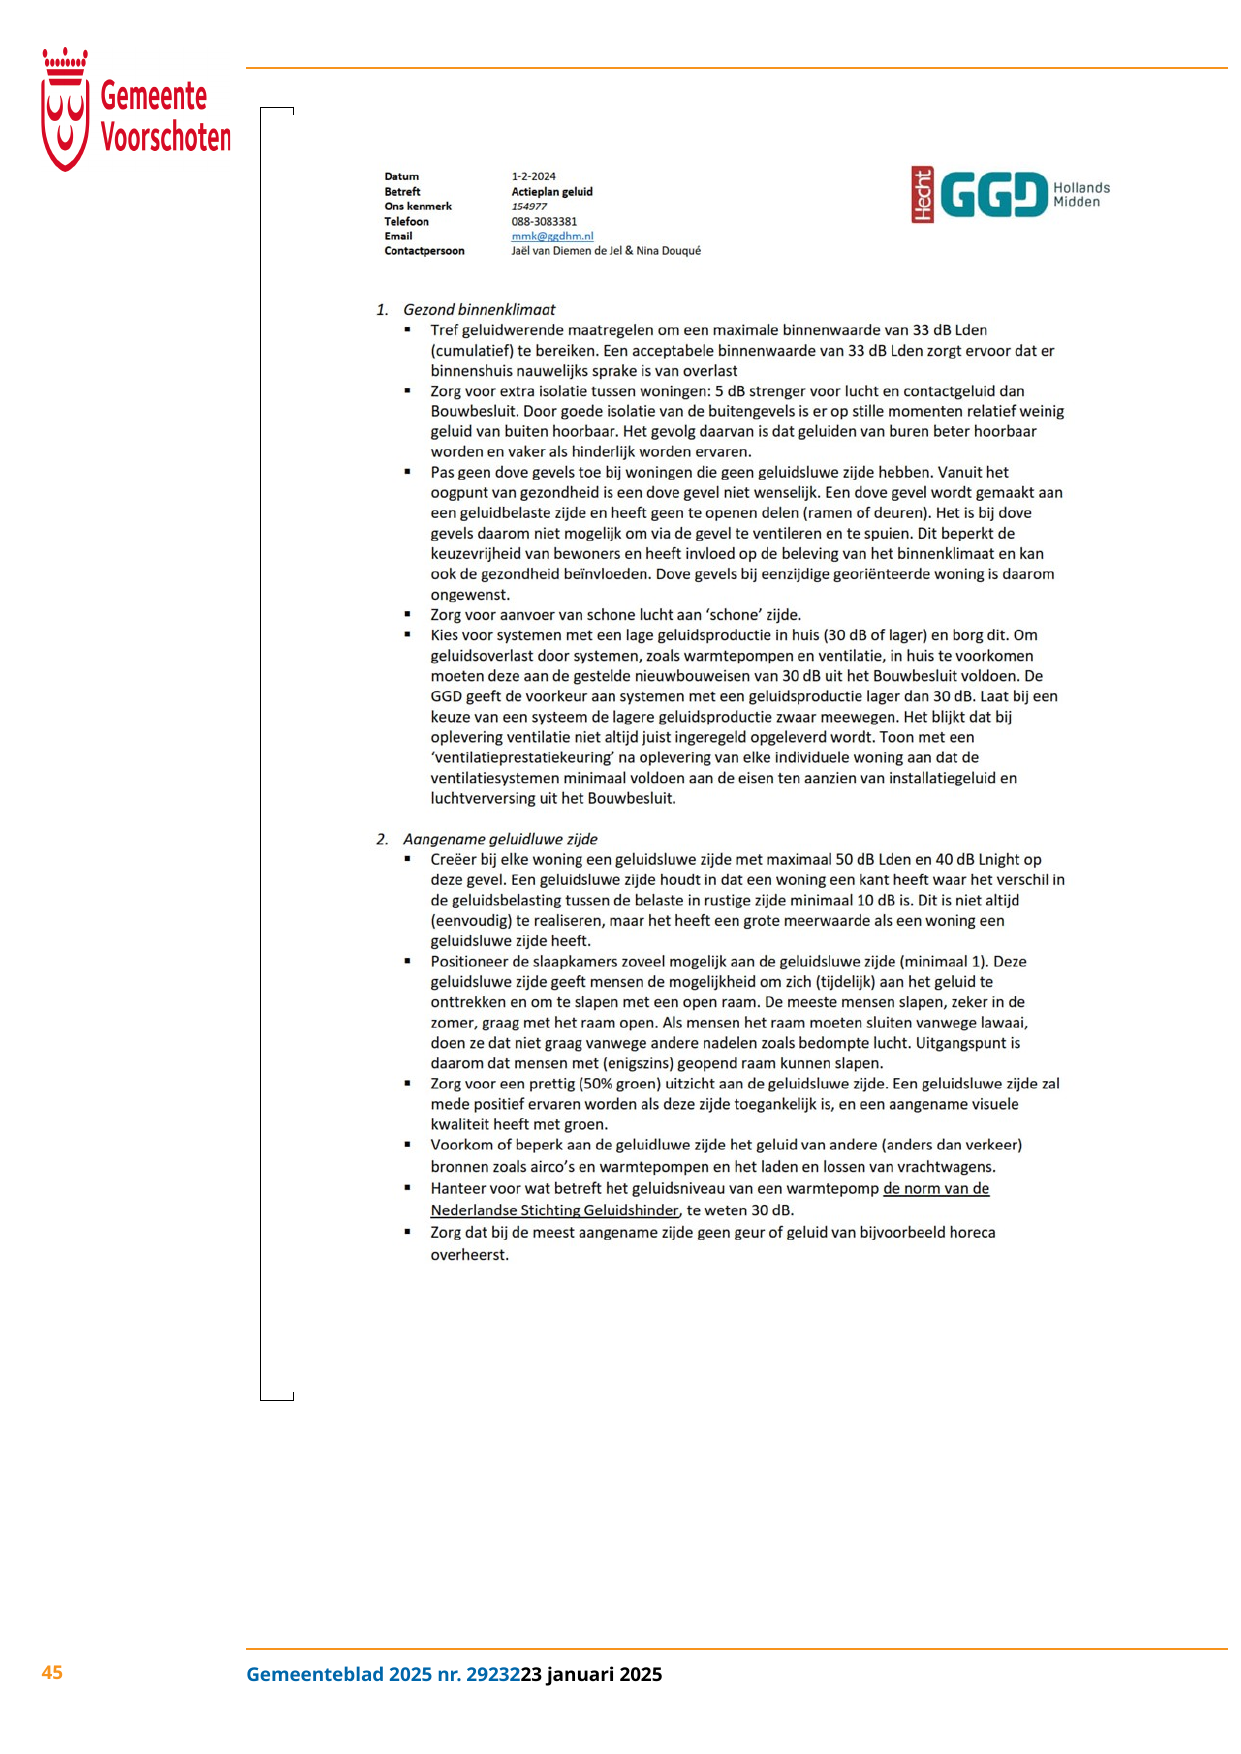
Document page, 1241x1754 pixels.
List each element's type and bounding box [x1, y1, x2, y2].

picture [41, 47, 231, 172]
picture [268, 115, 1173, 1392]
